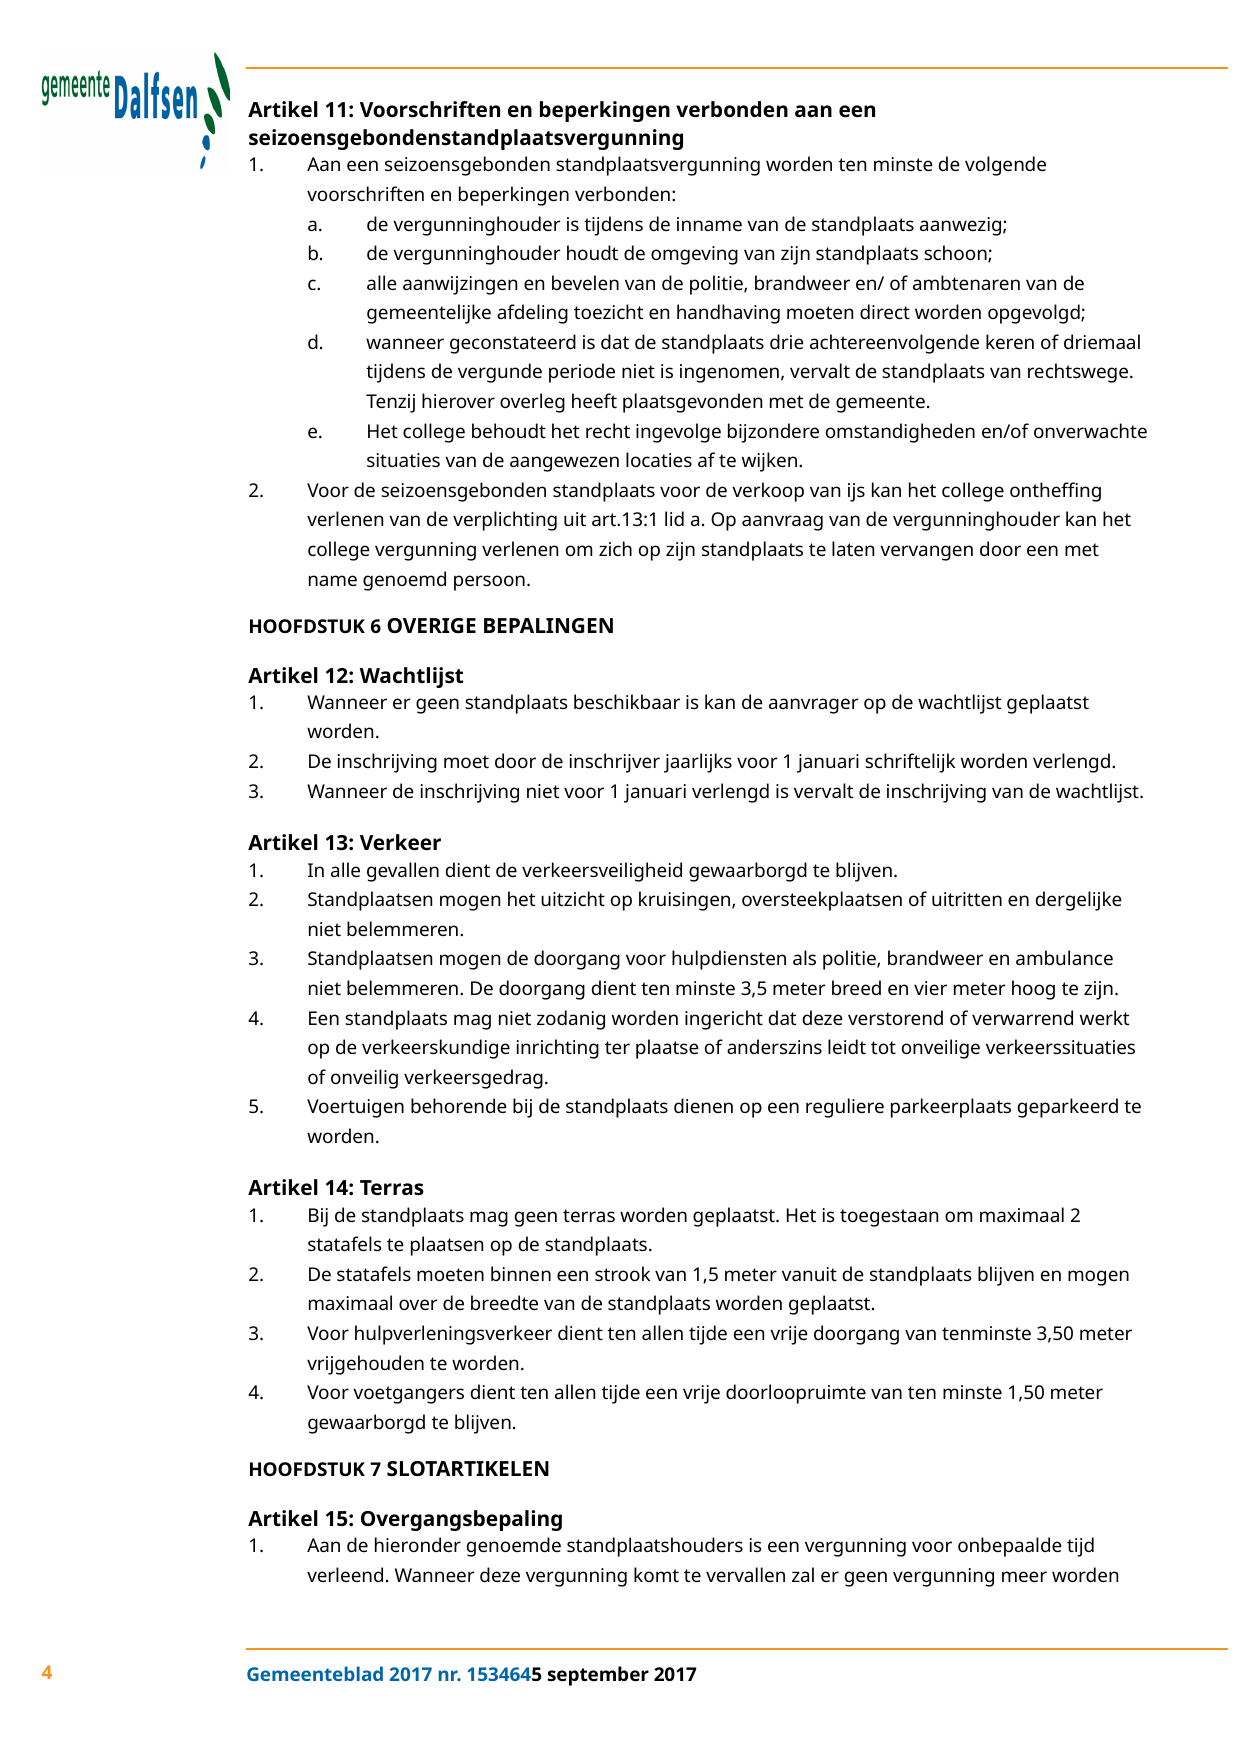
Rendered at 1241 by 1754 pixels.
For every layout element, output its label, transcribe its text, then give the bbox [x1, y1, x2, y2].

text Artikel 14: Terras [248, 1173, 1152, 1202]
list Standplaatsen mogen het uitzicht op kruisingen, oversteekplaatsen of uitritten en dergelijke niet belemmeren. [248, 886, 1152, 942]
list Wanneer de inschrijving niet voor 1 januari verlengd is vervalt de inschrijving van de wachtlijst. [248, 778, 1152, 804]
text HOOFDSTUK 6 OVERIGE BEPALINGEN [248, 611, 1152, 640]
list Aan de hieronder genoemde standplaatshouders is een vergunning voor onbepaalde tijd verleend. Wanneer deze vergunning komt te vervallen zal er geen vergunning meer worden [248, 1532, 1152, 1588]
list Voor voetgangers dient ten allen tijde een vrije doorloopruimte van ten minste 1,50 meter gewaarborgd te blijven. [248, 1379, 1152, 1435]
text Artikel 13: Verkeer [248, 828, 1152, 857]
list Voor hulpverleningsverkeer dient ten allen tijde een vrije doorgang van tenminste 3,50 meter vrijgehouden te worden. [248, 1320, 1152, 1376]
list Voor de seizoensgebonden standplaats voor de verkoop van ijs kan het college ontheffing verlenen van de verplichting uit art.13:1 lid a. Op aanvraag van de vergunninghouder kan het college vergunning verlenen om zich op zijn standplaats te laten vervangen door een met name genoemd persoon. [248, 477, 1152, 592]
list Aan een seizoensgebonden standplaatsvergunning worden ten minste de volgende voorschriften en beperkingen verbonden: [248, 152, 1152, 207]
list Een standplaats mag niet zodanig worden ingericht dat deze verstorend of verwarrend werkt op de verkeerskundige inrichting ter plaatse of anderszins leidt tot onveilige verkeerssituaties of onveilig verkeersgedrag. [248, 1005, 1152, 1089]
list wanneer geconstateerd is dat de standplaats drie achtereenvolgende keren of driemaal tijdens de vergunde periode niet is ingenomen, vervalt de standplaats van rechtswege. Tenzij hierover overleg heeft plaatsgevonden met de gemeente. [307, 329, 1152, 414]
picture [41, 47, 231, 172]
text Artikel 12: Wachtlijst [248, 661, 1152, 689]
list De statafels moeten binnen een strook van 1,5 meter vanuit de standplaats blijven en mogen maximaal over de breedte van de standplaats worden geplaatst. [248, 1261, 1152, 1316]
list Het college behoudt het recht ingevolge bijzondere omstandigheden en/of onverwachte situaties van de aangewezen locaties af te wijken. [307, 418, 1152, 473]
list Voertuigen behorende bij de standplaats dienen op een reguliere parkeerplaats geparkeerd te worden. [248, 1093, 1152, 1149]
text Artikel 11: Voorschriften en beperkingen verbonden aan een seizoensgebondenstandplaatsvergunning [248, 95, 1152, 152]
list Standplaatsen mogen de doorgang voor hulpdiensten als politie, brandweer en ambulance niet belemmeren. De doorgang dient ten minste 3,5 meter breed en vier meter hoog te zijn. [248, 946, 1152, 1001]
text HOOFDSTUK 7 SLOTARTIKELEN [248, 1454, 1152, 1483]
list alle aanwijzingen en bevelen van de politie, brandweer en/ of ambtenaren van de gemeentelijke afdeling toezicht en handhaving moeten direct worden opgevolgd; [307, 270, 1152, 325]
list De inschrijving moet door de inschrijver jaarlijks voor 1 januari schriftelijk worden verlengd. [248, 748, 1152, 774]
list de vergunninghouder houdt de omgeving van zijn standplaats schoon; [307, 240, 1152, 266]
list de vergunninghouder is tijdens de inname van de standplaats aanwezig; [307, 211, 1152, 237]
list Bij de standplaats mag geen terras worden geplaatst. Het is toegestaan om maximaal 2 statafels te plaatsen op de standplaats. [248, 1202, 1152, 1257]
list Wanneer er geen standplaats beschikbaar is kan de aanvrager op de wachtlijst geplaatst worden. [248, 689, 1152, 744]
list In alle gevallen dient de verkeersveiligheid gewaarborgd te blijven. [248, 857, 1152, 882]
text Artikel 15: Overgangsbepaling [248, 1504, 1152, 1532]
